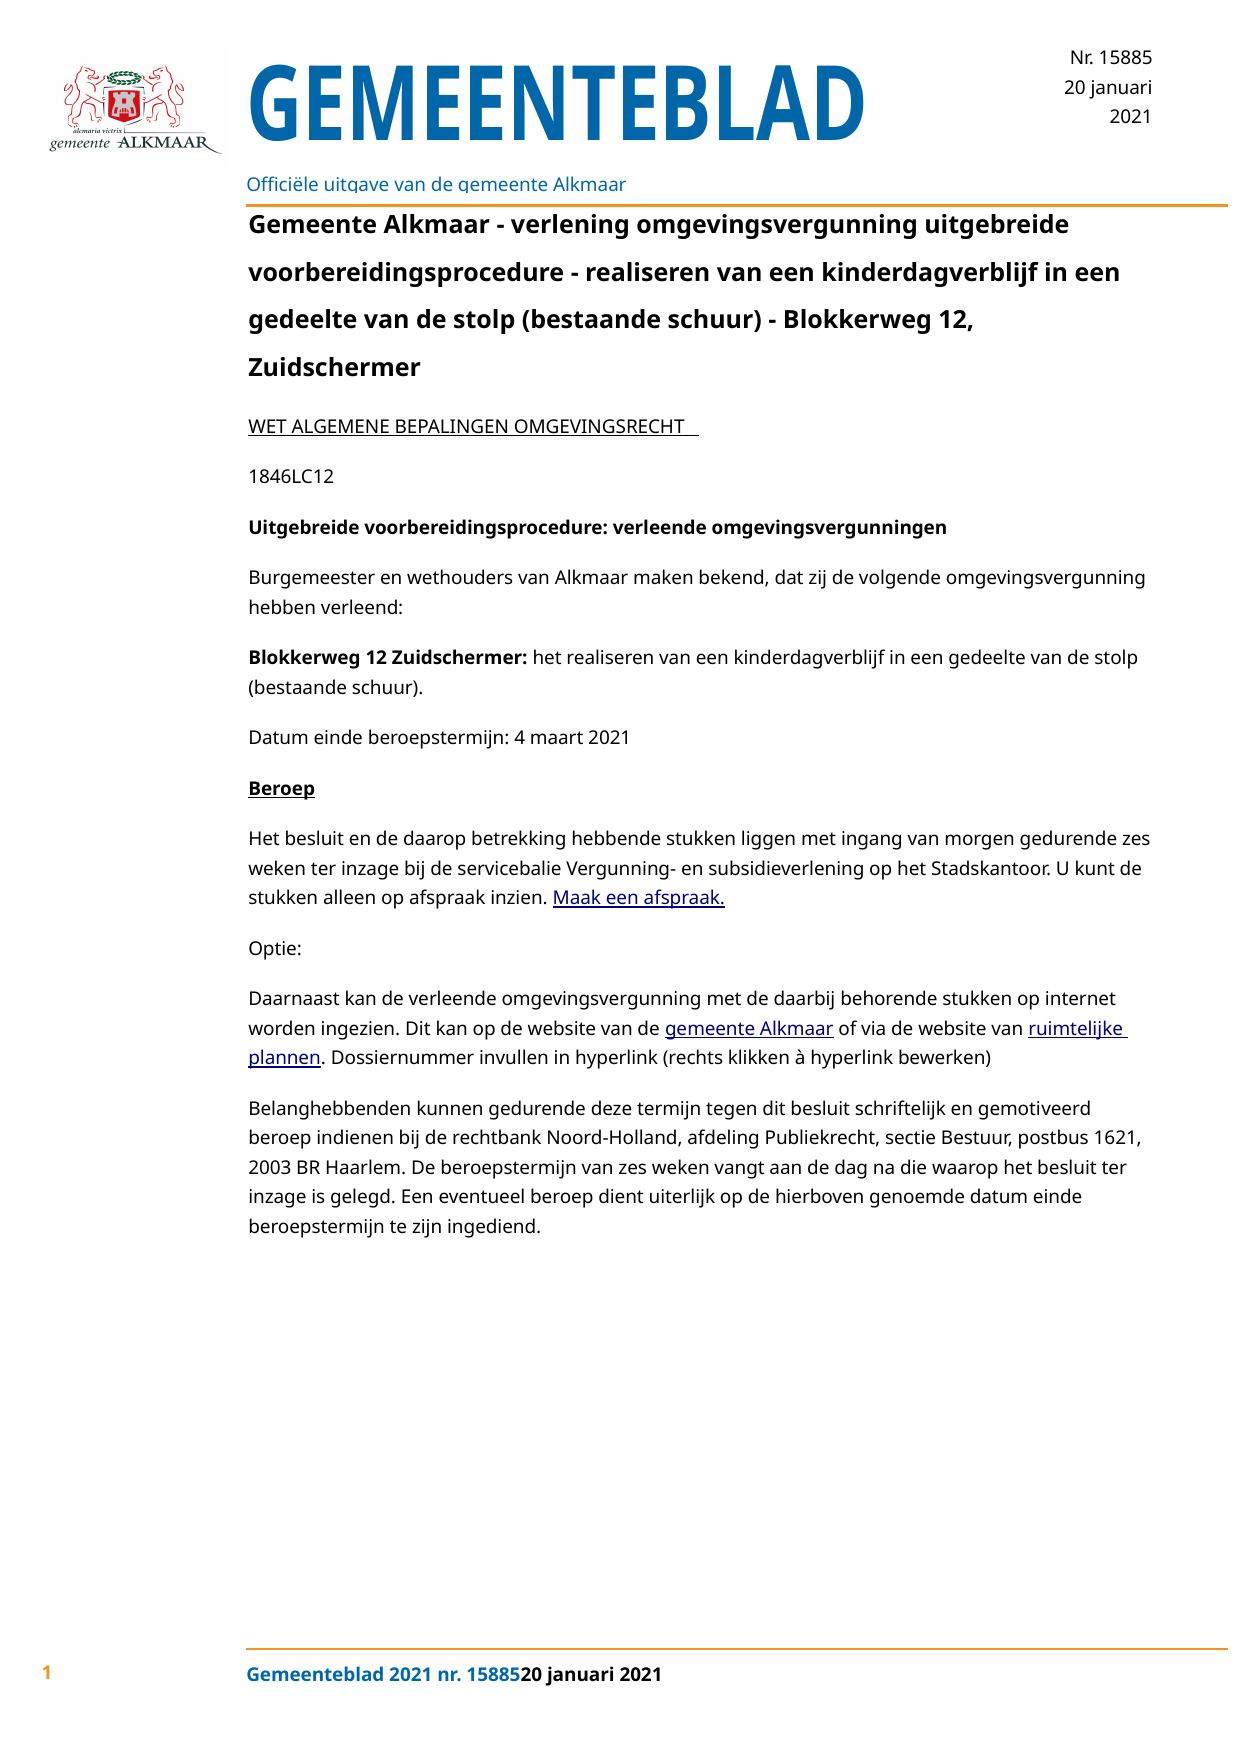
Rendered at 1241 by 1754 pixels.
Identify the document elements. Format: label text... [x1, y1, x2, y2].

text Het besluit en de daarop betrekking hebbende stukken liggen met ingang van morgen gedurende zes weken ter inzage bij de servicebalie Vergunning- en subsidieverlening op het Stadskantoor. U kunt de stukken alleen op afspraak inzien. Maak een afspraak. [248, 825, 1152, 910]
text Belanghebbenden kunnen gedurende deze termijn tegen dit besluit schriftelijk en gemoti­veerd beroep indie­nen bij de rechtbank Noord-Holland, afdeling Publiekrecht, sectie Bestuur, postbus 1621, 2003 BR Haarlem. De beroepstermijn van zes weken vangt aan de dag na die waarop het besluit ter inzage is gelegd. Een eventueel beroep dient uiterlijk op de hierboven genoemde datum einde beroepstermijn te zijn ingediend. [248, 1095, 1152, 1239]
text Uitgebreide voorbereidingsprocedure: verleende omgevingsvergunningen [248, 514, 1152, 540]
text 1846LC12 [248, 463, 1152, 489]
text Optie: [248, 935, 1152, 961]
text Daarnaast kan de verleende omgevingsvergunning met de daarbij behorende stukken op internet worden ingezien. Dit kan op de website van de gemeente Alkmaar of via de website van ruimtelijke plannen. Dossiernummer invullen in hyperlink (rechts klikken à hyperlink bewerken) [248, 985, 1152, 1070]
picture [41, 47, 231, 172]
text Beroep [248, 775, 1152, 801]
text Burgemeester en wethouders van Alkmaar maken bekend, dat zij de volgende omgevingsvergunning hebben verleend: [248, 564, 1152, 620]
text Blokkerweg 12 Zuidschermer: het realiseren van een kinderdagverblijf in een gedeelte van de stolp (bestaande schuur). [248, 644, 1152, 700]
text WET ALGEMENE BEPALINGEN OMGEVINGSRECHT [248, 413, 1152, 439]
text Gemeente Alkmaar - verlening omgevingsvergunning uitgebreide voorbereidingsprocedure - realiseren van een kinderdagverblijf in een gedeelte van de stolp (bestaande schuur) - Blokkerweg 12, Zuidschermer [248, 207, 1152, 384]
text Datum einde beroepstermijn: 4 maart 2021 [248, 724, 1152, 750]
